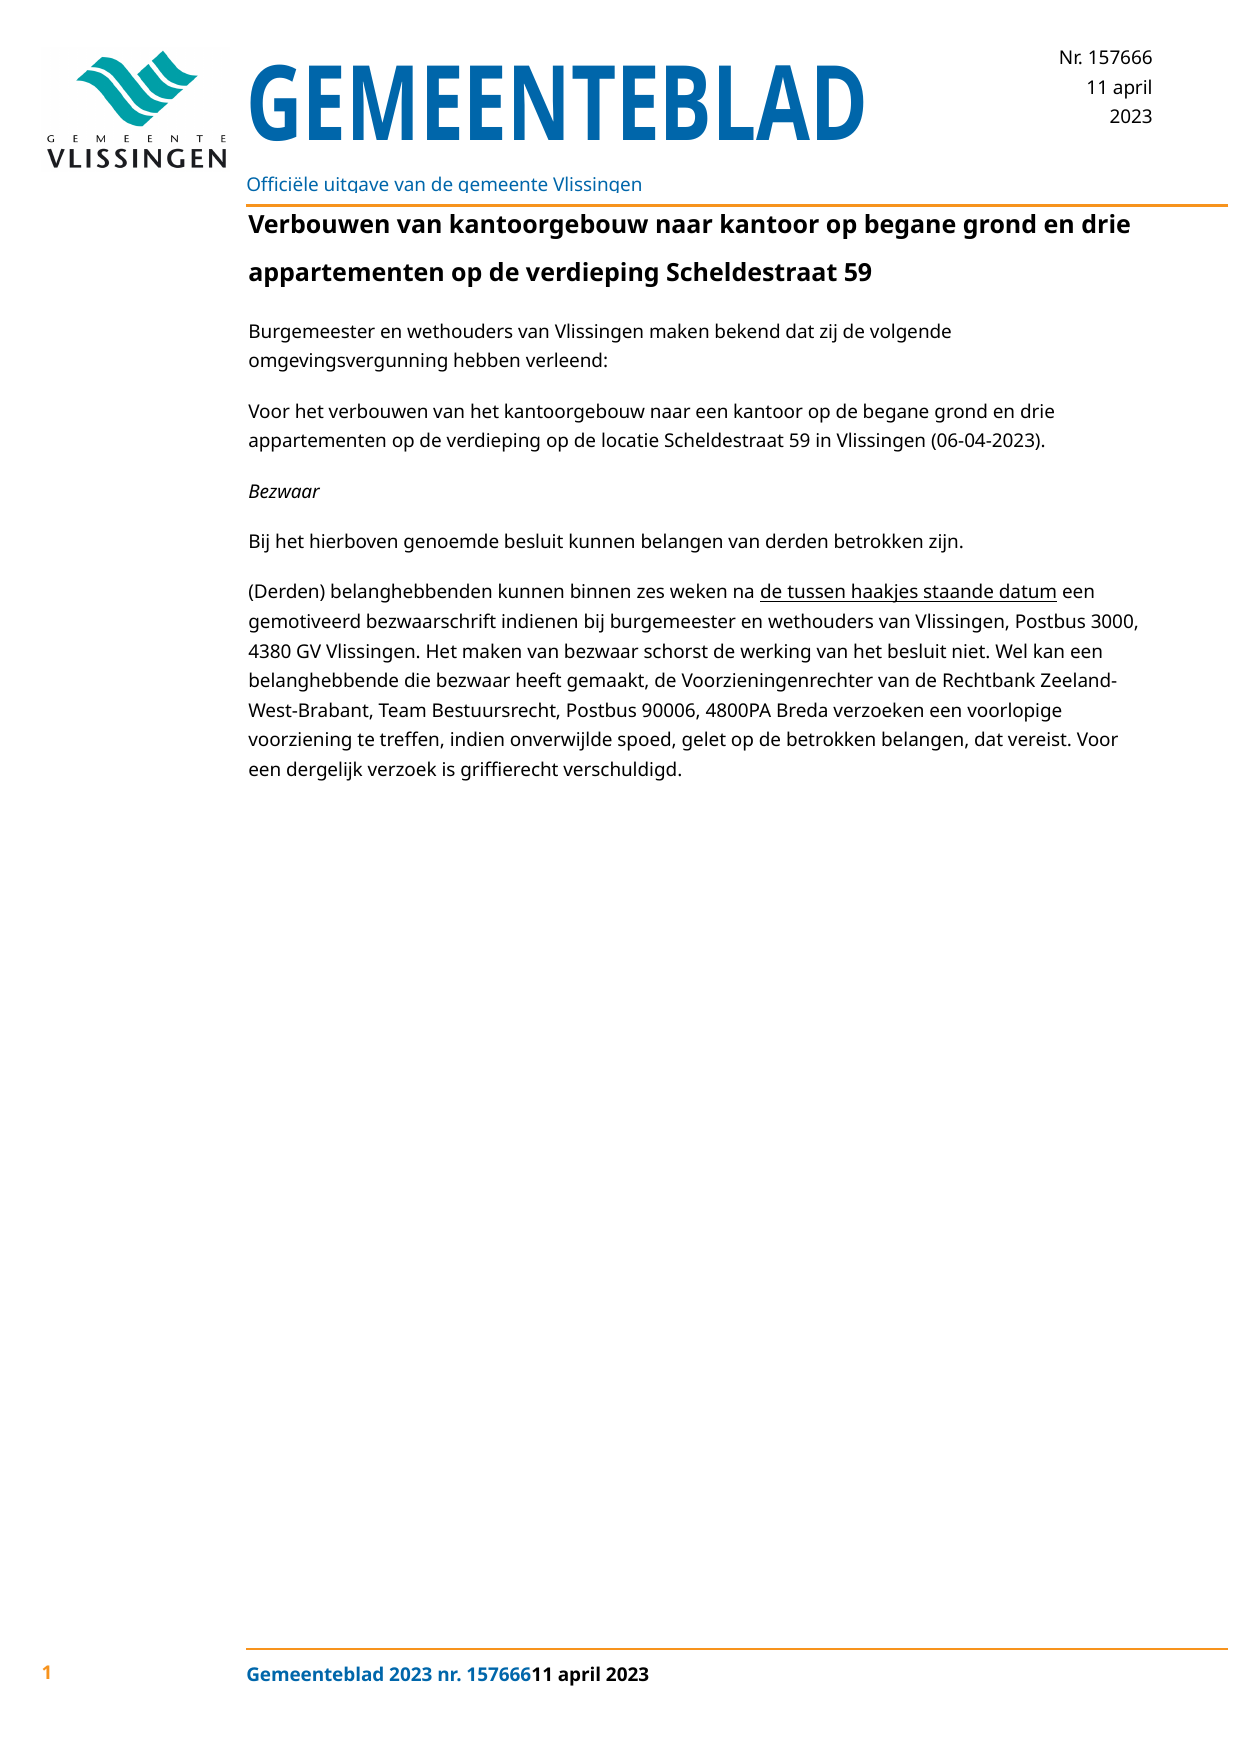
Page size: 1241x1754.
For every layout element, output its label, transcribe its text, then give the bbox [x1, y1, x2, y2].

text (Derden) belanghebbenden kunnen binnen zes weken na de tussen haakjes staande datum een gemotiveerd bezwaarschrift indienen bij burgemeester en wethouders van Vlissingen, Postbus 3000, 4380 GV Vlissingen. Het maken van bezwaar schorst de werking van het besluit niet. Wel kan een belanghebbende die bezwaar heeft gemaakt, de Voorzieningenrechter van de Rechtbank Zeeland-West-Brabant, Team Bestuursrecht, Postbus 90006, 4800PA Breda verzoeken een voorlopige voorziening te treffen, indien onverwijlde spoed, gelet op de betrokken belangen, dat vereist. Voor een dergelijk verzoek is griffierecht verschuldigd. [248, 579, 1152, 782]
text Bij het hierboven genoemde besluit kunnen belangen van derden betrokken zijn. [248, 528, 1152, 554]
text Burgemeester en wethouders van Vlissingen maken bekend dat zij de volgende omgevingsvergunning hebben verleend: [248, 318, 1152, 373]
text Voor het verbouwen van het kantoorgebouw naar een kantoor op de begane grond en drie appartementen op de verdieping op de locatie Scheldestraat 59 in Vlissingen (06-04-2023). [248, 398, 1152, 453]
text Verbouwen van kantoorgebouw naar kantoor op begane grond en drie appartementen op de verdieping Scheldestraat 59 [248, 207, 1152, 288]
picture [41, 47, 231, 172]
text Bezwaar [248, 478, 1152, 504]
